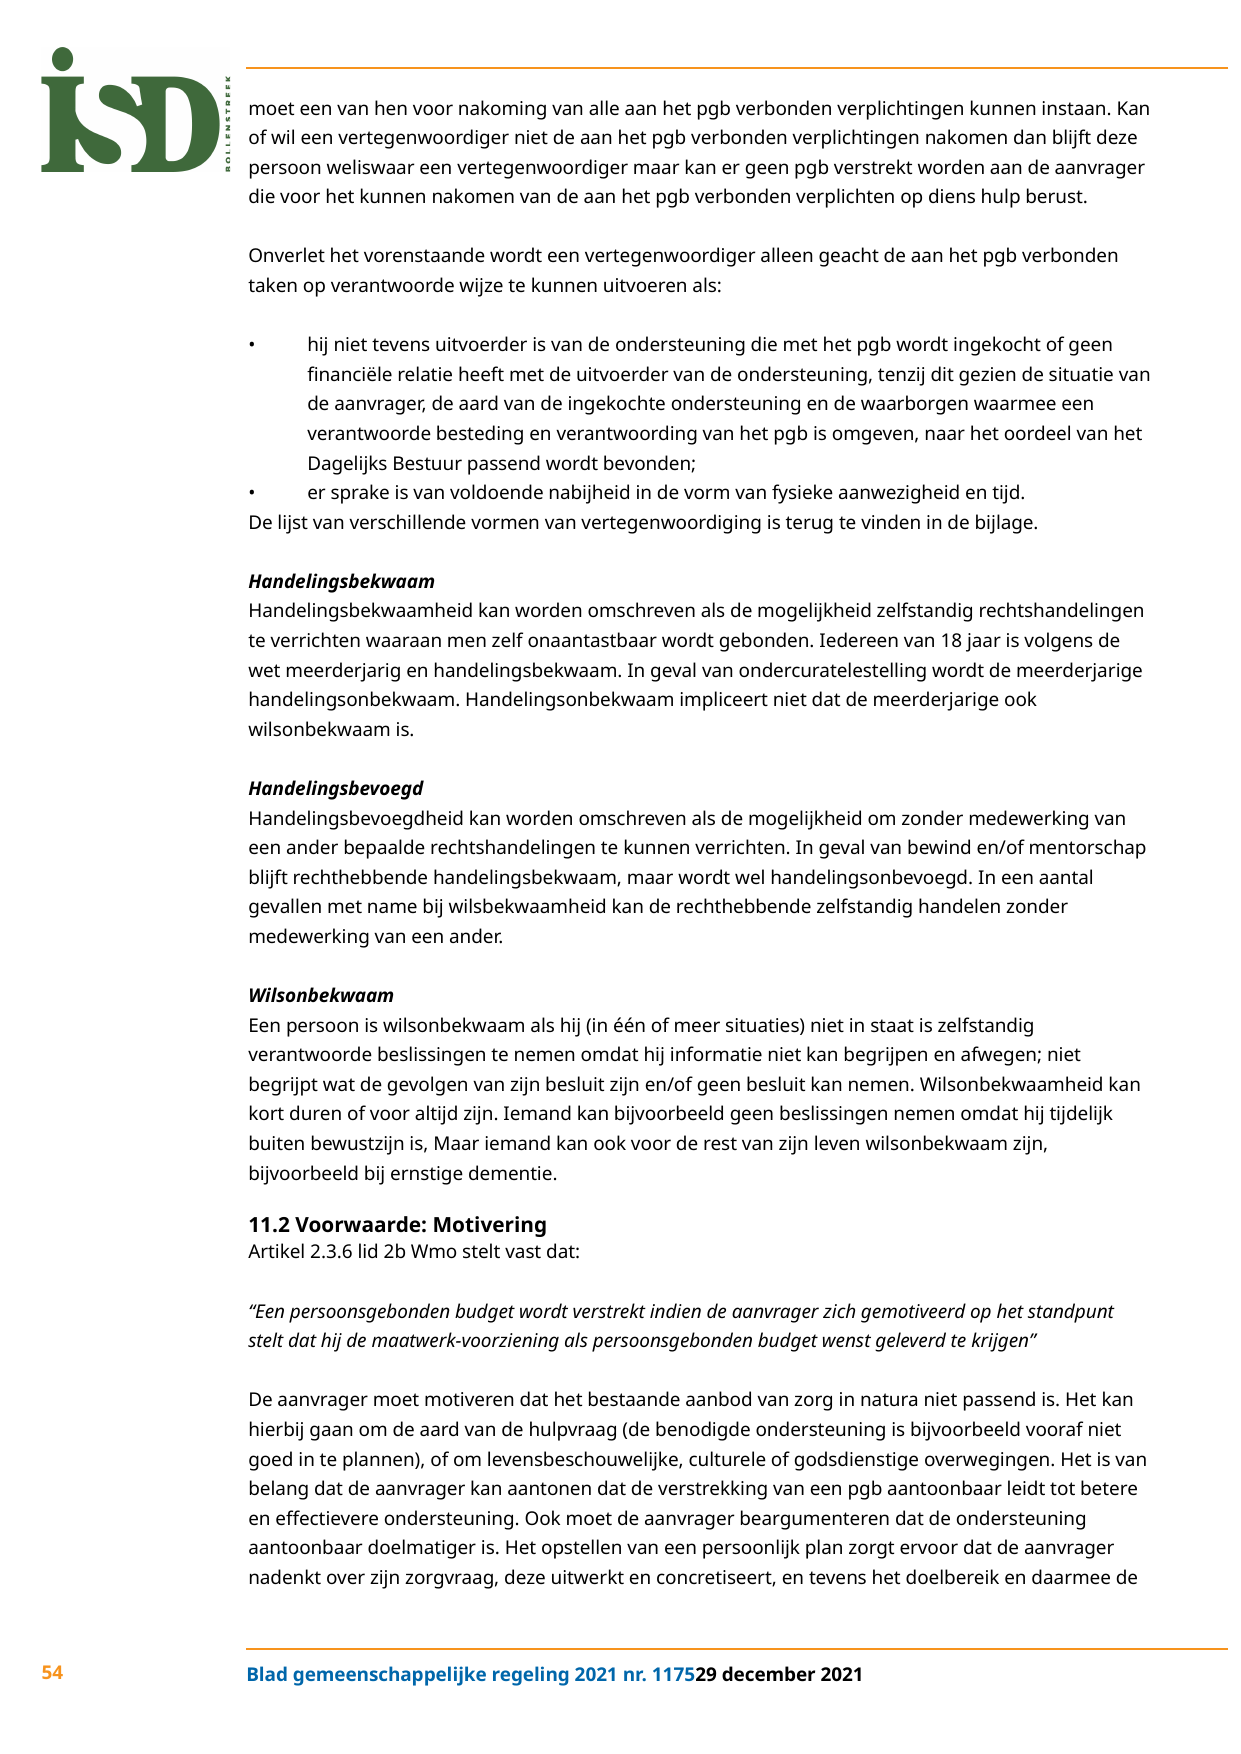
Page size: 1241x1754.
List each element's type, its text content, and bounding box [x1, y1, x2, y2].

text Een persoon is wilsonbekwaam als hij (in één of meer situaties) niet in staat is zelfstandig verantwoorde beslissingen te nemen omdat hij informatie niet kan begrijpen en afwegen; niet begrijpt wat de gevolgen van zijn besluit zijn en/of geen besluit kan nemen. Wilsonbekwaamheid kan kort duren of voor altijd zijn. Iemand kan bijvoorbeeld geen beslissingen nemen omdat hij tijdelijk buiten bewustzijn is, Maar iemand kan ook voor de rest van zijn leven wilsonbekwaam zijn, bijvoorbeeld bij ernstige dementie. [248, 1012, 1152, 1186]
text moet een van hen voor nakoming van alle aan het pgb verbonden verplichtingen kunnen instaan. Kan of wil een vertegenwoordiger niet de aan het pgb verbonden verplichtingen nakomen dan blijft deze persoon weliswaar een vertegenwoordiger maar kan er geen pgb verstrekt worden aan de aanvrager die voor het kunnen nakomen van de aan het pgb verbonden verplichten op diens hulp berust. [248, 95, 1152, 209]
text Artikel 2.3.6 lid 2b Wmo stelt vast dat: [248, 1239, 1152, 1264]
text De lijst van verschillende vormen van vertegenwoordiging is terug te vinden in de bijlage. [248, 509, 1152, 535]
text Onverlet het vorenstaande wordt een vertegenwoordiger alleen geacht de aan het pgb verbonden taken op verantwoorde wijze te kunnen uitvoeren als: [248, 243, 1152, 298]
list hij niet tevens uitvoerder is van de ondersteuning die met het pgb wordt ingekocht of geen financiële relatie heeft met de uitvoerder van de ondersteuning, tenzij dit gezien de situatie van de aanvrager, de aard van de ingekochte ondersteuning en de waarborgen waarmee een verantwoorde besteding en verantwoording van het pgb is omgeven, naar het oordeel van het Dagelijks Bestuur passend wordt bevonden; [248, 331, 1152, 476]
picture [41, 47, 231, 172]
text Handelingsbekwaam [248, 568, 1152, 594]
text Wilsonbekwaam [248, 982, 1152, 1008]
text Handelingsbevoegd [248, 775, 1152, 801]
list er sprake is van voldoende nabijheid in de vorm van fysieke aanwezigheid en tijd. [248, 479, 1152, 505]
text 11.2 Voorwaarde: Motivering [248, 1210, 1152, 1239]
text De aanvrager moet motiveren dat het bestaande aanbod van zorg in natura niet passend is. Het kan hierbij gaan om de aard van de hulpvraag (de benodigde ondersteuning is bijvoorbeeld vooraf niet goed in te plannen), of om levensbeschouwelijke, culturele of godsdienstige overwegingen. Het is van belang dat de aanvrager kan aantonen dat de verstrekking van een pgb aantoonbaar leidt tot betere en effectievere ondersteuning. Ook moet de aanvrager beargumenteren dat de ondersteuning aantoonbaar doelmatiger is. Het opstellen van een persoonlijk plan zorgt ervoor dat de aanvrager nadenkt over zijn zorgvraag, deze uitwerkt en concretiseert, en tevens het doelbereik en daarmee de [248, 1387, 1152, 1590]
text Handelingsbekwaamheid kan worden omschreven als de mogelijkheid zelfstandig rechtshandelingen te verrichten waaraan men zelf onaantastbaar wordt gebonden. Iedereen van 18 jaar is volgens de wet meerderjarig en handelingsbekwaam. In geval van ondercuratelestelling wordt de meerderjarige handelingsonbekwaam. Handelingsonbekwaam impliceert niet dat de meerderjarige ook wilsonbekwaam is. [248, 598, 1152, 742]
text “Een persoonsgebonden budget wordt verstrekt indien de aanvrager zich gemotiveerd op het standpunt stelt dat hij de maatwerk-voorziening als persoonsgebonden budget wenst geleverd te krijgen” [248, 1298, 1152, 1353]
text Handelingsbevoegdheid kan worden omschreven als de mogelijkheid om zonder medewerking van een ander bepaalde rechtshandelingen te kunnen verrichten. In geval van bewind en/of mentorschap blijft rechthebbende handelingsbekwaam, maar wordt wel handelingsonbevoegd. In een aantal gevallen met name bij wilsbekwaamheid kan de rechthebbende zelfstandig handelen zonder medewerking van een ander. [248, 805, 1152, 949]
